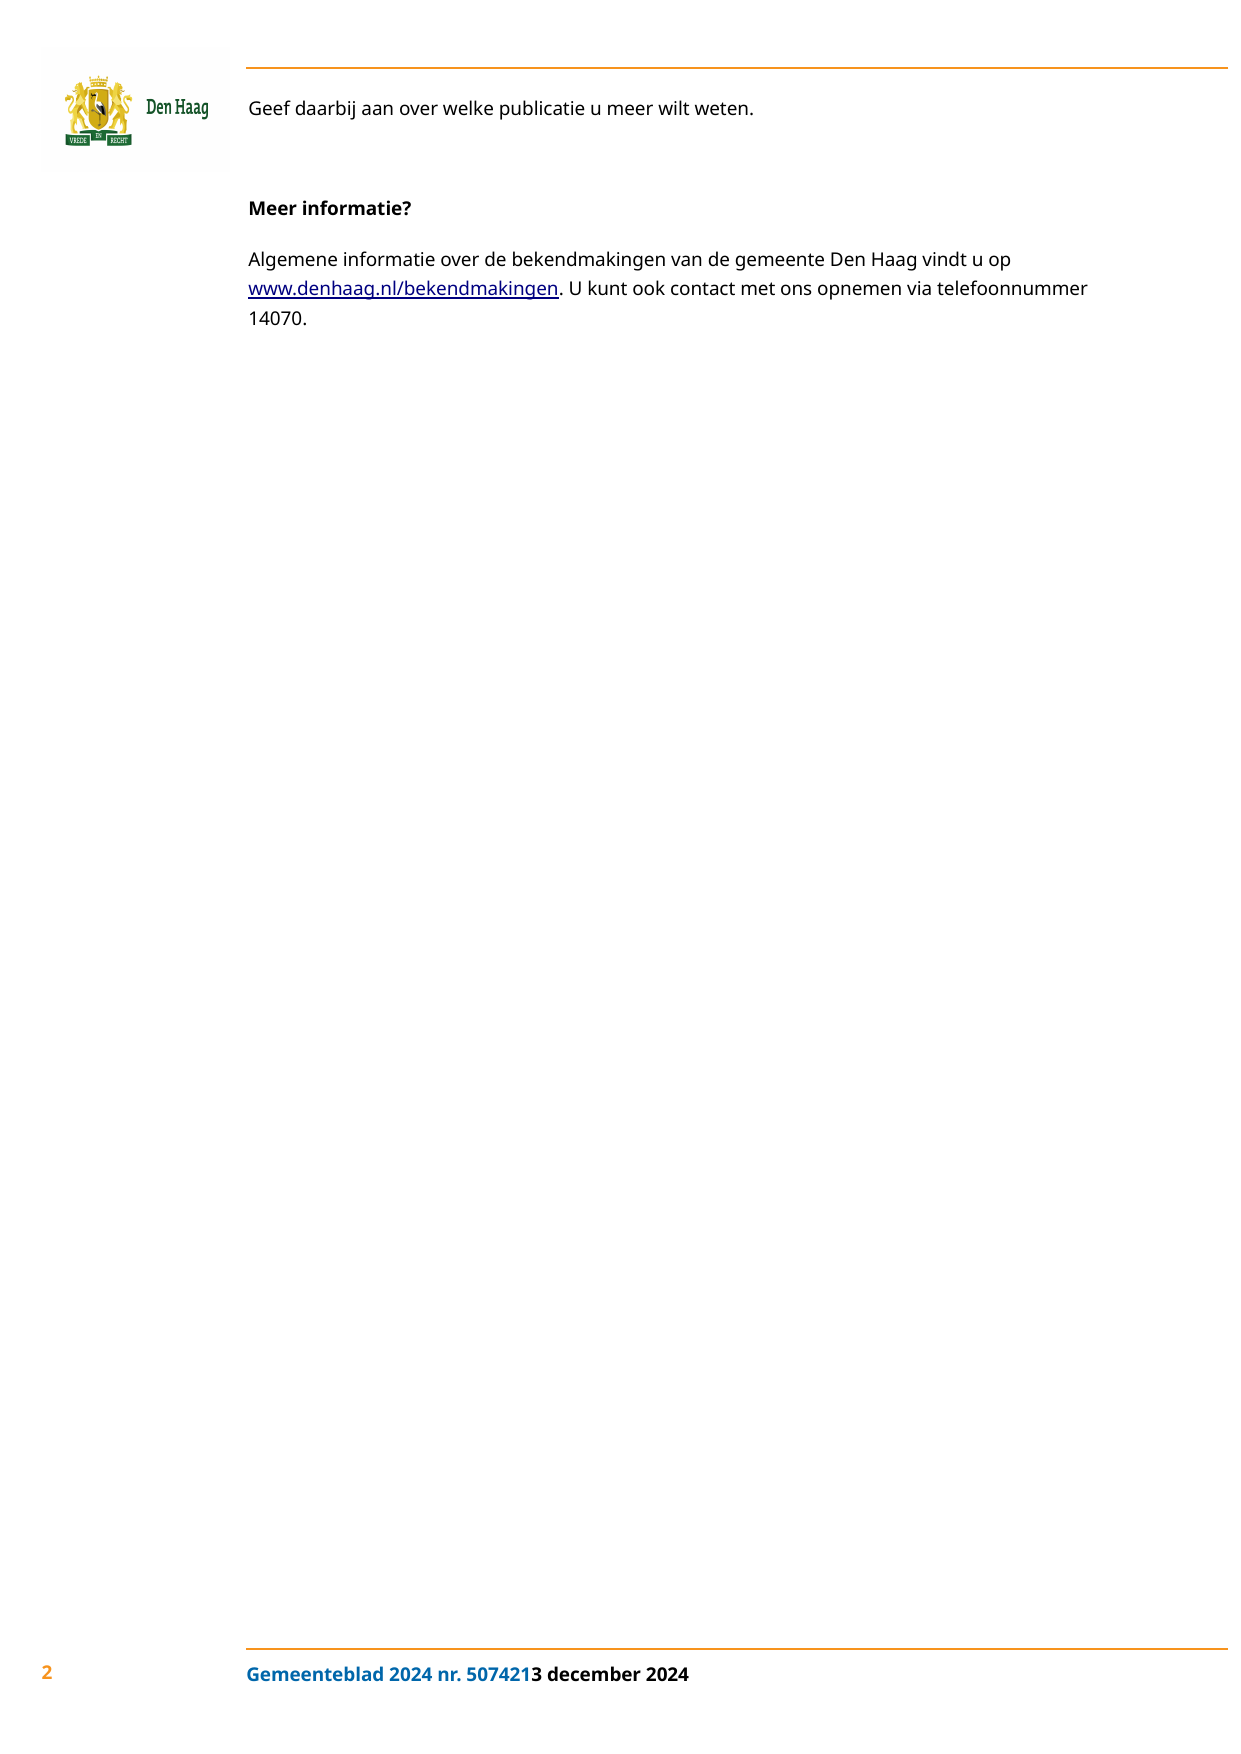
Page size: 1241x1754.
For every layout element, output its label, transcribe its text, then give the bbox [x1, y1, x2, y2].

text Meer informatie? [248, 196, 1152, 221]
text Geef daarbij aan over welke publicatie u meer wilt weten. [248, 95, 1152, 121]
picture [41, 47, 231, 172]
text Algemene informatie over de bekendmakingen van de gemeente Den Haag vindt u op www.denhaag.nl/bekendmakingen. U kunt ook contact met ons opnemen via telefoonnummer 14070. [248, 246, 1152, 331]
